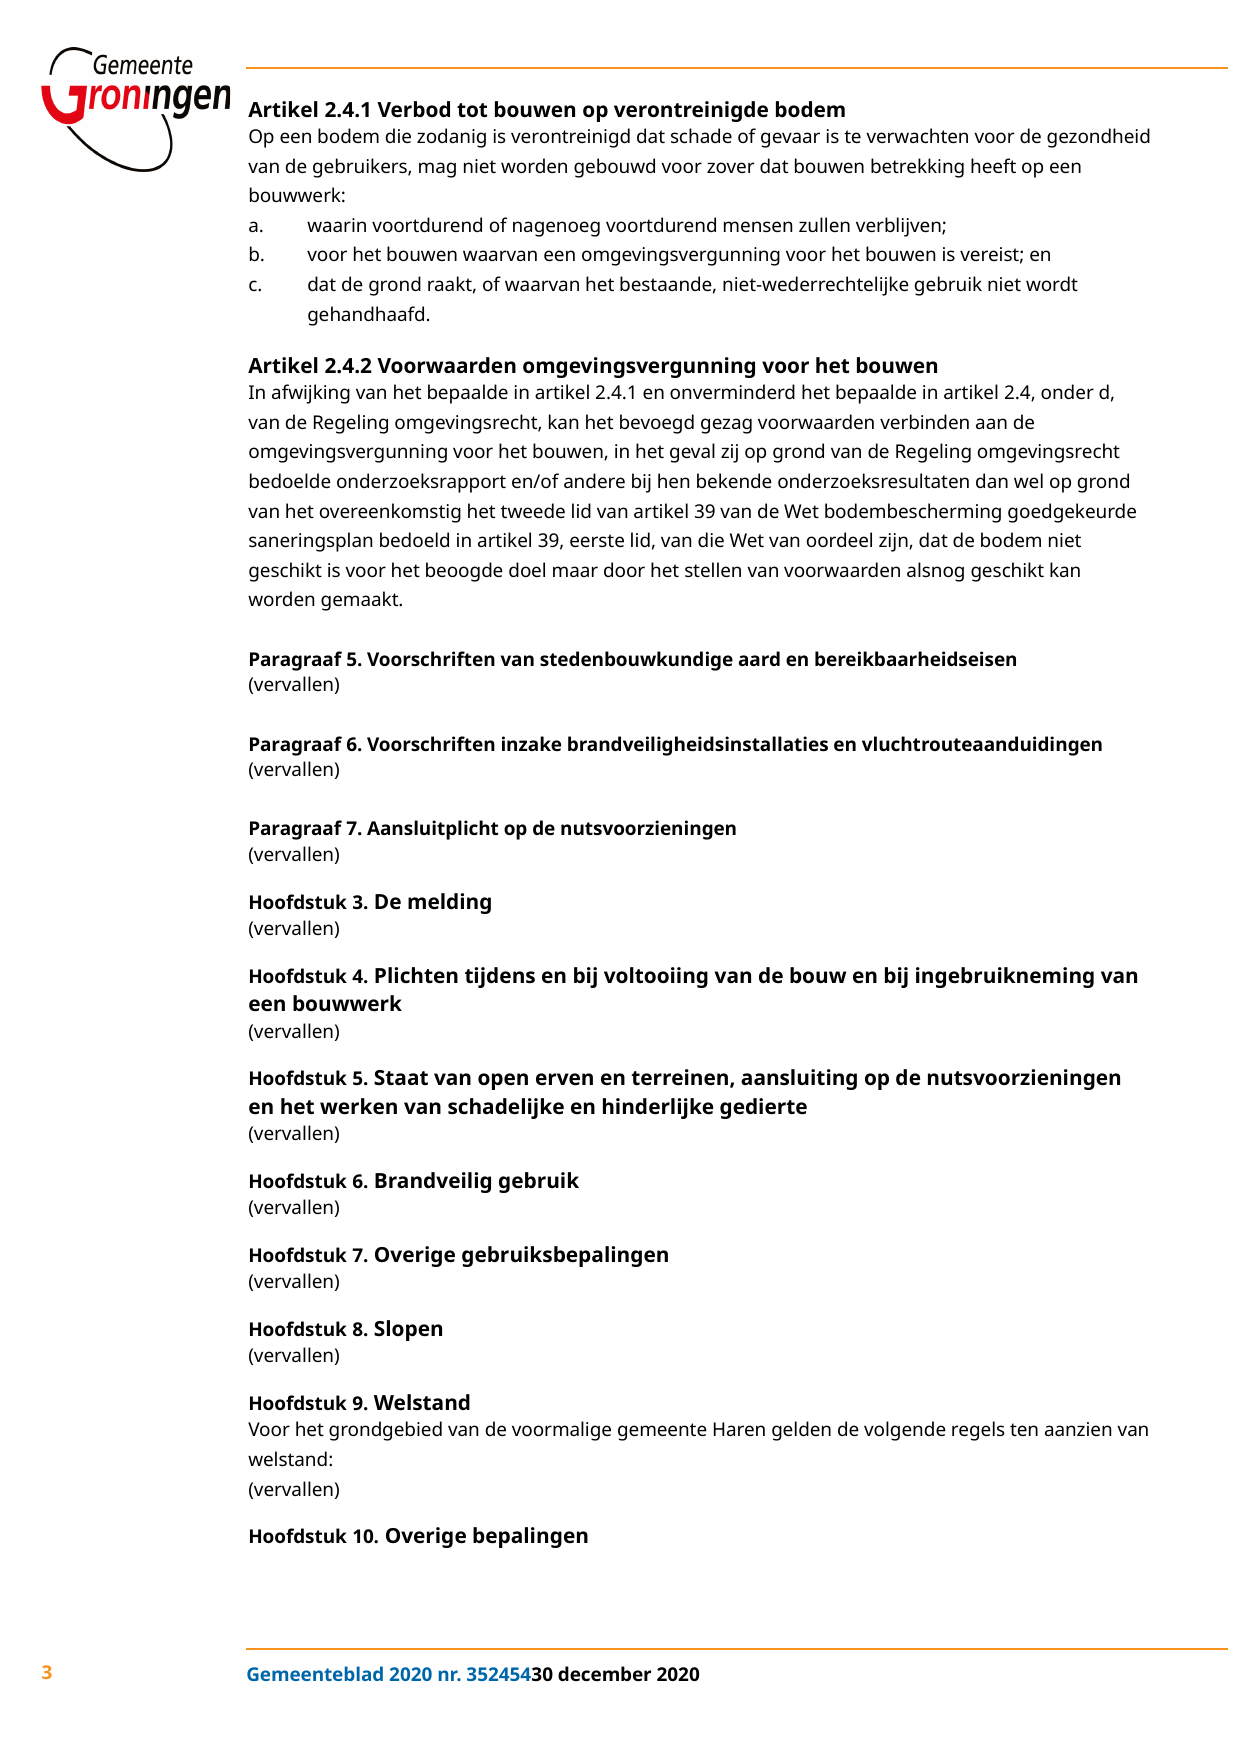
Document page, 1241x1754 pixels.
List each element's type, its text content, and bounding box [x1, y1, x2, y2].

text Hoofdstuk 8. Slopen [248, 1314, 1152, 1343]
text In afwijking van het bepaalde in artikel 2.4.1 en onverminderd het bepaalde in artikel 2.4, onder d, van de Regeling omgevingsrecht, kan het bevoegd gezag voorwaarden verbinden aan de omgevingsvergunning voor het bouwen, in het geval zij op grond van de Regeling omgevingsrecht bedoelde onderzoeksrapport en/of andere bij hen bekende onderzoeksresultaten dan wel op grond van het overeenkomstig het tweede lid van artikel 39 van de Wet bodembescherming goedgekeurde saneringsplan bedoeld in artikel 39, eerste lid, van die Wet van oordeel zijn, dat de bodem niet geschikt is voor het beoogde doel maar door het stellen van voorwaarden alsnog geschikt kan worden gemaakt. [248, 379, 1152, 612]
text Paragraaf 5. Voorschriften van stedenbouwkundige aard en bereikbaarheidseisen [248, 646, 1152, 672]
text Hoofdstuk 9. Welstand [248, 1388, 1152, 1417]
text (vervallen) [248, 1018, 1152, 1044]
text Hoofdstuk 3. De melding [248, 887, 1152, 915]
text (vervallen) [248, 756, 1152, 782]
text Op een bodem die zodanig is verontreinigd dat schade of gevaar is te verwachten voor de gezondheid van de gebruikers, mag niet worden gebouwd voor zover dat bouwen betrekking heeft op een bouwwerk: [248, 123, 1152, 208]
text (vervallen) [248, 1476, 1152, 1502]
text (vervallen) [248, 1120, 1152, 1146]
text (vervallen) [248, 1194, 1152, 1220]
text Hoofdstuk 4. Plichten tijdens en bij voltooiing van de bouw en bij ingebruikneming van een bouwwerk [248, 961, 1152, 1018]
list waarin voortdurend of nagenoeg voortdurend mensen zullen verblijven; [248, 212, 1152, 238]
text (vervallen) [248, 841, 1152, 867]
picture [41, 47, 231, 172]
text Paragraaf 6. Voorschriften inzake brandveiligheidsinstallaties en vluchtrouteaanduidingen [248, 731, 1152, 756]
text Hoofdstuk 10. Overige bepalingen [248, 1521, 1152, 1550]
text Artikel 2.4.1 Verbod tot bouwen op verontreinigde bodem [248, 95, 1152, 123]
text Hoofdstuk 5. Staat van open erven en terreinen, aansluiting op de nutsvoorzieningen en het werken van schadelijke en hinderlijke gedierte [248, 1063, 1152, 1120]
list dat de grond raakt, of waarvan het bestaande, niet-wederrechtelijke gebruik niet wordt gehandhaafd. [248, 271, 1152, 326]
text (vervallen) [248, 915, 1152, 941]
text Hoofdstuk 7. Overige gebruiksbepalingen [248, 1240, 1152, 1268]
text (vervallen) [248, 672, 1152, 697]
list voor het bouwen waarvan een omgevingsvergunning voor het bouwen is vereist; en [248, 242, 1152, 267]
text Paragraaf 7. Aansluitplicht op de nutsvoorzieningen [248, 816, 1152, 841]
text Hoofdstuk 6. Brandveilig gebruik [248, 1166, 1152, 1194]
text (vervallen) [248, 1343, 1152, 1368]
text (vervallen) [248, 1268, 1152, 1294]
text Voor het grondgebied van de voormalige gemeente Haren gelden de volgende regels ten aanzien van welstand: [248, 1417, 1152, 1472]
text Artikel 2.4.2 Voorwaarden omgevingsvergunning voor het bouwen [248, 351, 1152, 379]
